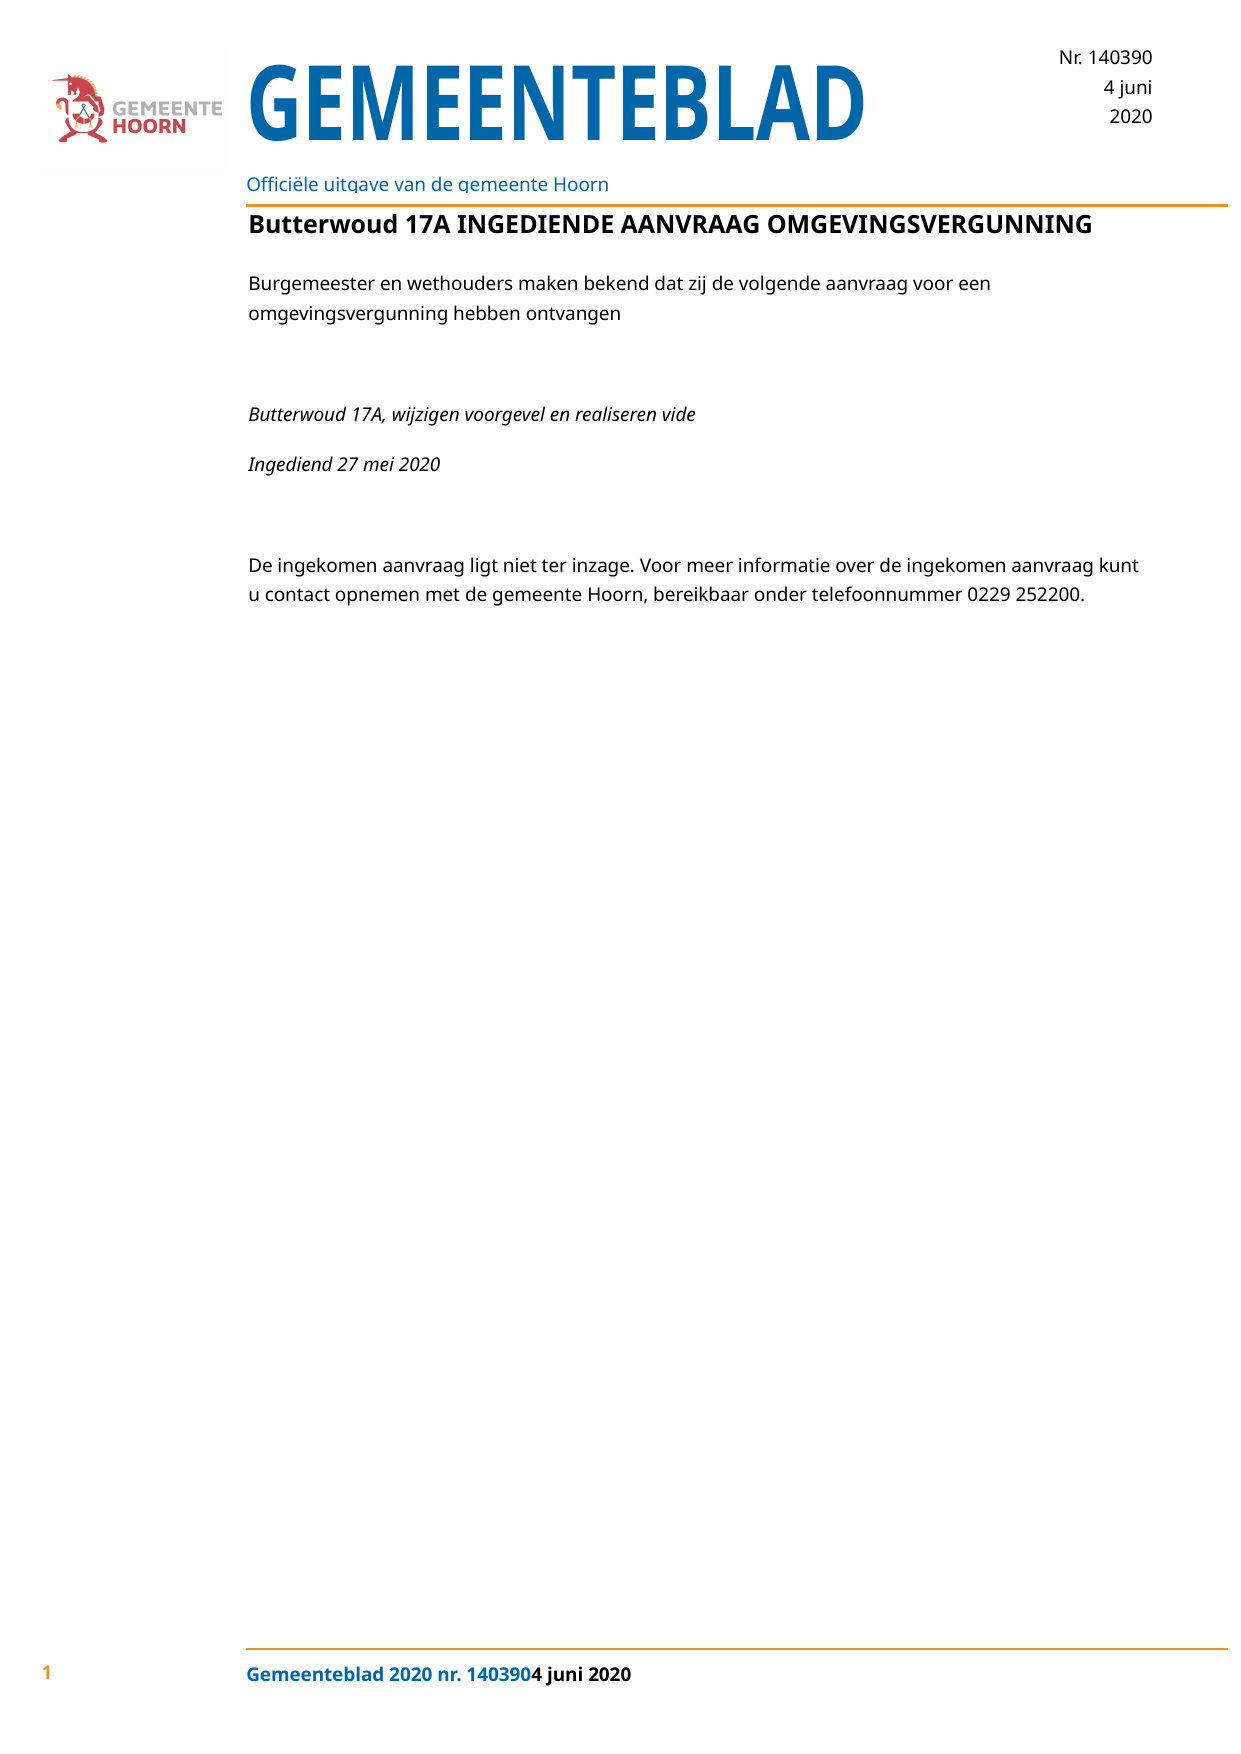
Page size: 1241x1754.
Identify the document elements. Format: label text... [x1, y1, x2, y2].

text Butterwoud 17A INGEDIENDE AANVRAAG OMGEVINGSVERGUNNING [248, 207, 1152, 241]
picture [41, 47, 231, 172]
text Butterwoud 17A, wijzigen voorgevel en realiseren vide [248, 401, 1152, 426]
text Burgemeester en wethouders maken bekend dat zij de volgende aanvraag voor een omgevingsvergunning hebben ontvangen [248, 270, 1152, 326]
text De ingekomen aanvraag ligt niet ter inzage. Voor meer informatie over de ingekomen aanvraag kunt u contact opnemen met de gemeente Hoorn, bereikbaar onder telefoonnummer 0229 252200. [248, 552, 1152, 607]
text Ingediend 27 mei 2020 [248, 451, 1152, 477]
